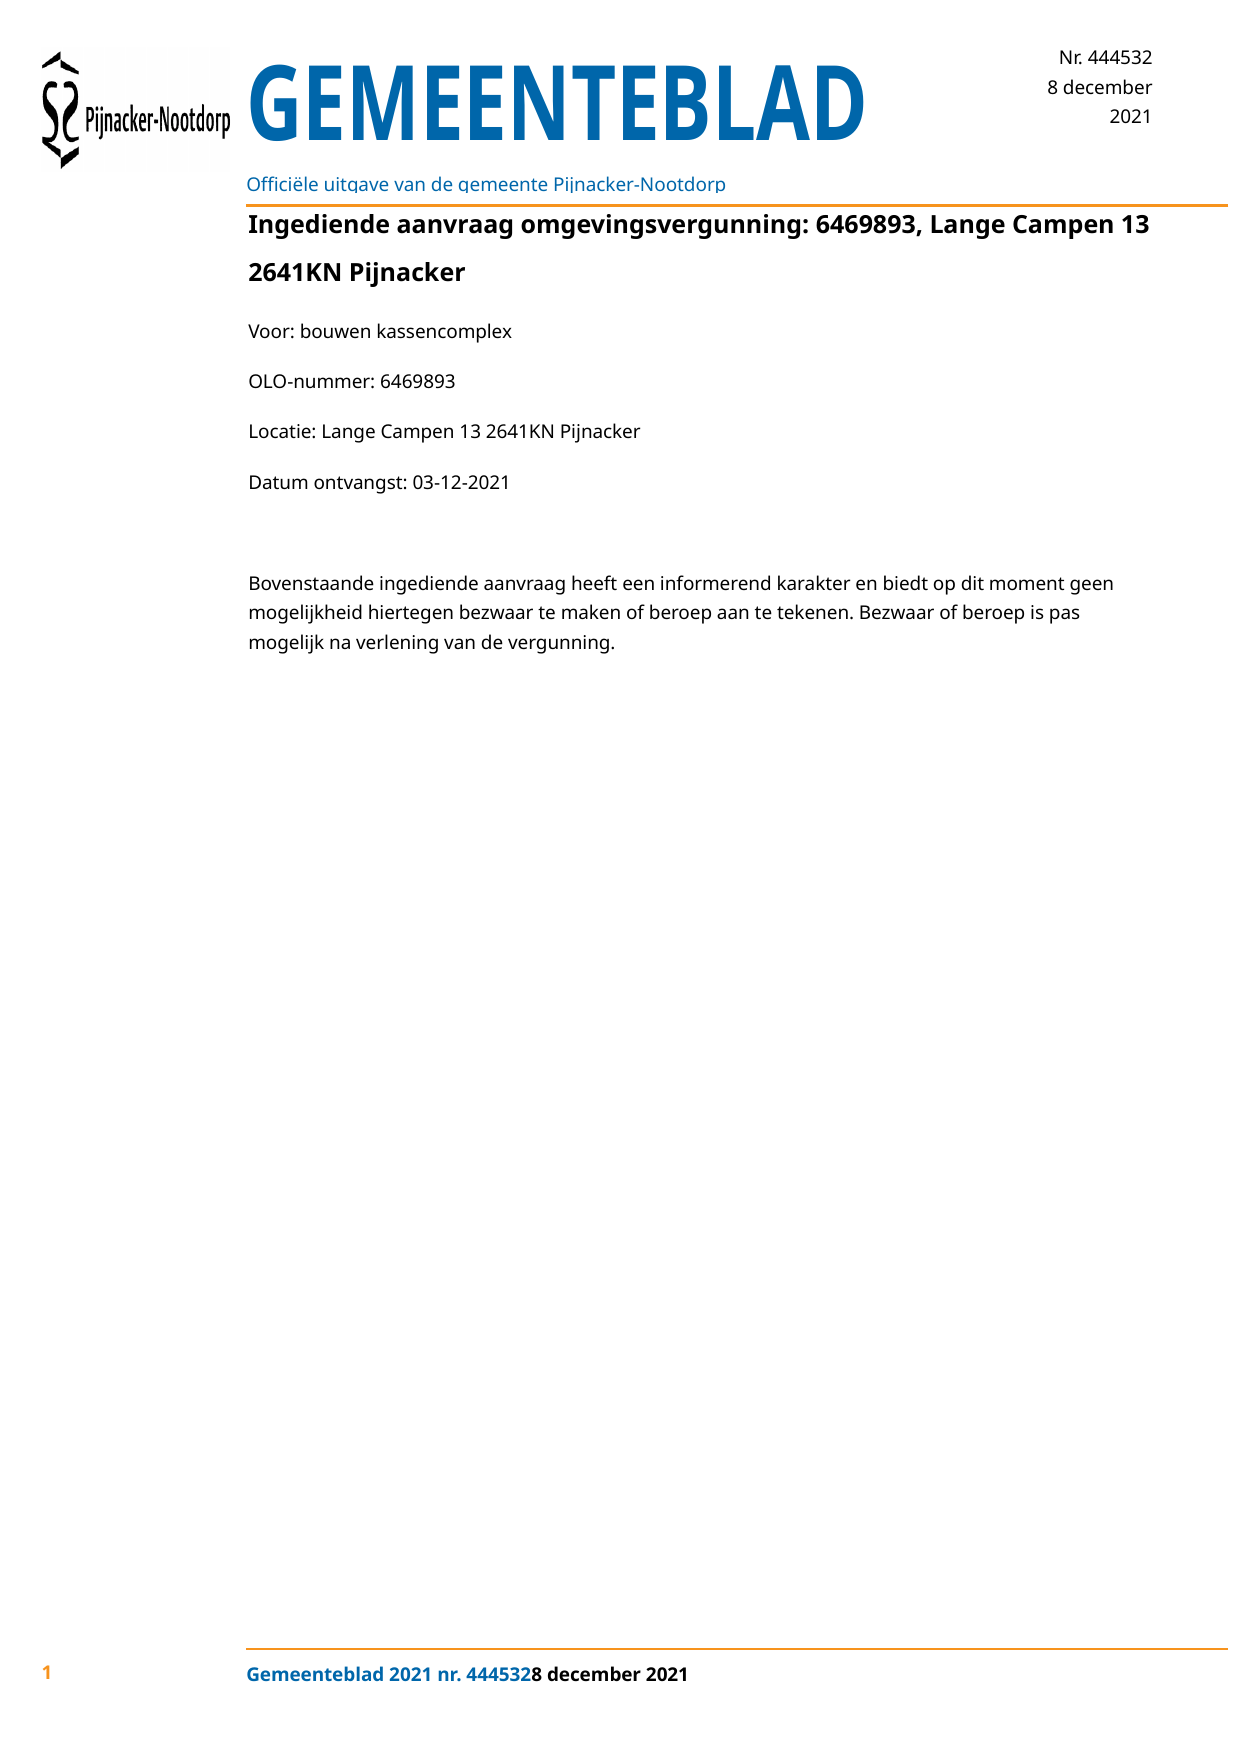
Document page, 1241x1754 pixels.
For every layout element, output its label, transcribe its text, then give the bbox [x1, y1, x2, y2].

text Ingediende aanvraag omgevingsvergunning: 6469893, Lange Campen 13 2641KN Pijnacker [248, 207, 1152, 288]
text Locatie: Lange Campen 13 2641KN Pijnacker [248, 419, 1152, 444]
text OLO-nummer: 6469893 [248, 368, 1152, 394]
text Bovenstaande ingediende aanvraag heeft een informerend karakter en biedt op dit moment geen mogelijkheid hiertegen bezwaar te maken of beroep aan te tekenen. Bezwaar of beroep is pas mogelijk na verlening van de vergunning. [248, 570, 1152, 655]
text Datum ontvangst: 03-12-2021 [248, 469, 1152, 495]
picture [41, 47, 231, 172]
text Voor: bouwen kassencomplex [248, 318, 1152, 344]
